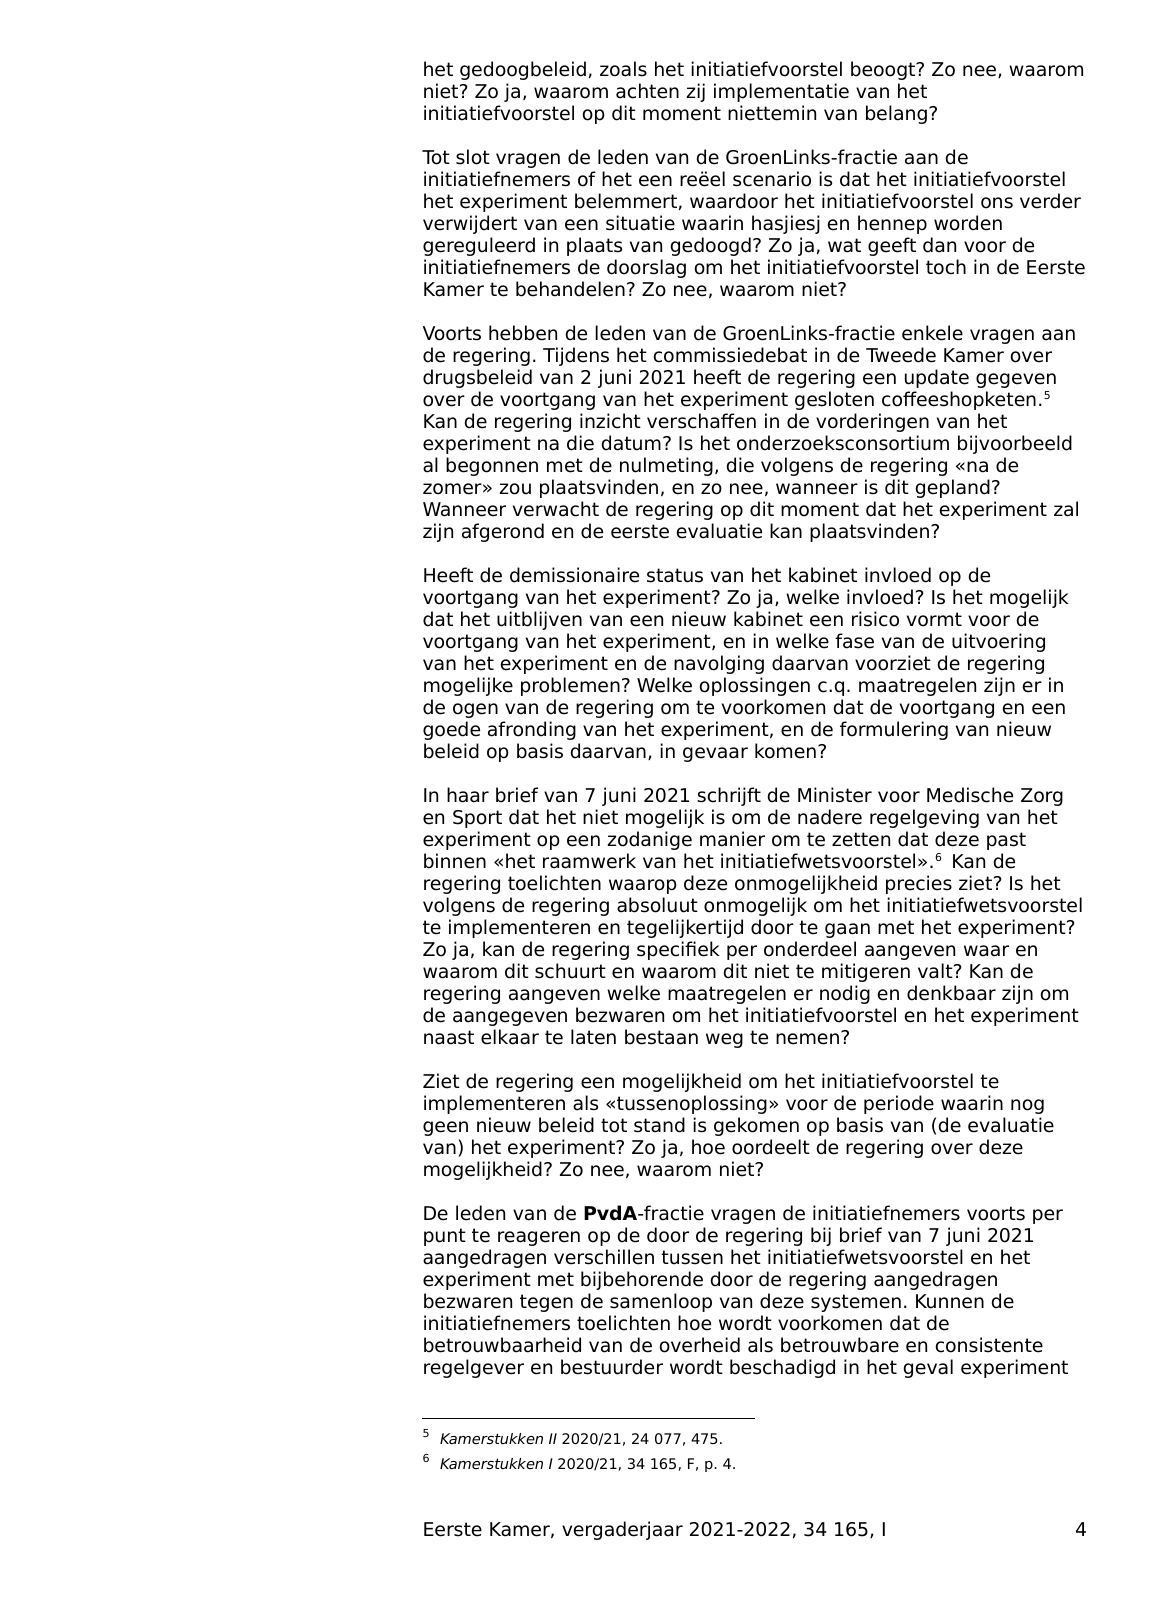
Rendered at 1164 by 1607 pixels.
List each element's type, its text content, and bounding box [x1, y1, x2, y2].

text De leden van de PvdA-fractie vragen de initiatiefnemers voorts per punt te reageren op de door de regering bij brief van 7 juni 2021 aangedragen verschillen tussen het initiatiefwetsvoorstel en het experiment met bijbehorende door de regering aangedragen bezwaren tegen de samenloop van deze systemen. Kunnen de initiatiefnemers toelichten hoe wordt voorkomen dat de betrouwbaarheid van de overheid als betrouwbare en consistente regelgever en bestuurder wordt beschadigd in het geval experiment [422, 1203, 1087, 1379]
text Heeft de demissionaire status van het kabinet invloed op de voortgang van het experiment? Zo ja, welke invloed? Is het mogelijk dat het uitblijven van een nieuw kabinet een risico vormt voor de voortgang van het experiment, en in welke fase van de uitvoering van het experiment en de navolging daarvan voorziet de regering mogelijke problemen? Welke oplossingen c.q. maatregelen zijn er in de ogen van de regering om te voorkomen dat de voortgang en een goede afronding van het experiment, en de formulering van nieuw beleid op basis daarvan, in gevaar komen? [422, 565, 1087, 763]
text Kamerstukken II 2020/21, 24 077, 475. [422, 1427, 1087, 1449]
text Tot slot vragen de leden van de GroenLinks-fractie aan de initiatiefnemers of het een reëel scenario is dat het initiatiefvoorstel het experiment belemmert, waardoor het initiatiefvoorstel ons verder verwijdert van een situatie waarin hasjiesj en hennep worden gereguleerd in plaats van gedoogd? Zo ja, wat geeft dan voor de initiatiefnemers de doorslag om het initiatiefvoorstel toch in de Eerste Kamer te behandelen? Zo nee, waarom niet? [422, 147, 1087, 301]
text Voorts hebben de leden van de GroenLinks-fractie enkele vragen aan de regering. Tijdens het commissiedebat in de Tweede Kamer over drugsbeleid van 2 juni 2021 heeft de regering een update gegeven over de voortgang van het experiment gesloten coffeeshopketen. Kan de regering inzicht verschaffen in de vorderingen van het experiment na die datum? Is het onderzoeksconsortium bijvoorbeeld al begonnen met de nulmeting, die volgens de regering «na de zomer» zou plaatsvinden, en zo nee, wanneer is dit gepland? Wanneer verwacht de regering op dit moment dat het experiment zal zijn afgerond en de eerste evaluatie kan plaatsvinden? [422, 323, 1087, 543]
text Kamerstukken I 2020/21, 34 165, F, p. 4. [422, 1452, 1087, 1474]
text In haar brief van 7 juni 2021 schrijft de Minister voor Medische Zorg en Sport dat het niet mogelijk is om de nadere regelgeving van het experiment op een zodanige manier om te zetten dat deze past binnen «het raamwerk van het initiatiefwetsvoorstel». Kan de regering toelichten waarop deze onmogelijkheid precies ziet? Is het volgens de regering absoluut onmogelijk om het initiatiefwetsvoorstel te implementeren en tegelijkertijd door te gaan met het experiment? Zo ja, kan de regering specifiek per onderdeel aangeven waar en waarom dit schuurt en waarom dit niet te mitigeren valt? Kan de regering aangeven welke maatregelen er nodig en denkbaar zijn om de aangegeven bezwaren om het initiatiefvoorstel en het experiment naast elkaar te laten bestaan weg te nemen? [422, 785, 1087, 1049]
text Ziet de regering een mogelijkheid om het initiatiefvoorstel te implementeren als «tussenoplossing» voor de periode waarin nog geen nieuw beleid tot stand is gekomen op basis van (de evaluatie van) het experiment? Zo ja, hoe oordeelt de regering over deze mogelijkheid? Zo nee, waarom niet? [422, 1071, 1087, 1181]
text het gedoogbeleid, zoals het initiatiefvoorstel beoogt? Zo nee, waarom niet? Zo ja, waarom achten zij implementatie van het initiatiefvoorstel op dit moment niettemin van belang? [422, 59, 1087, 125]
